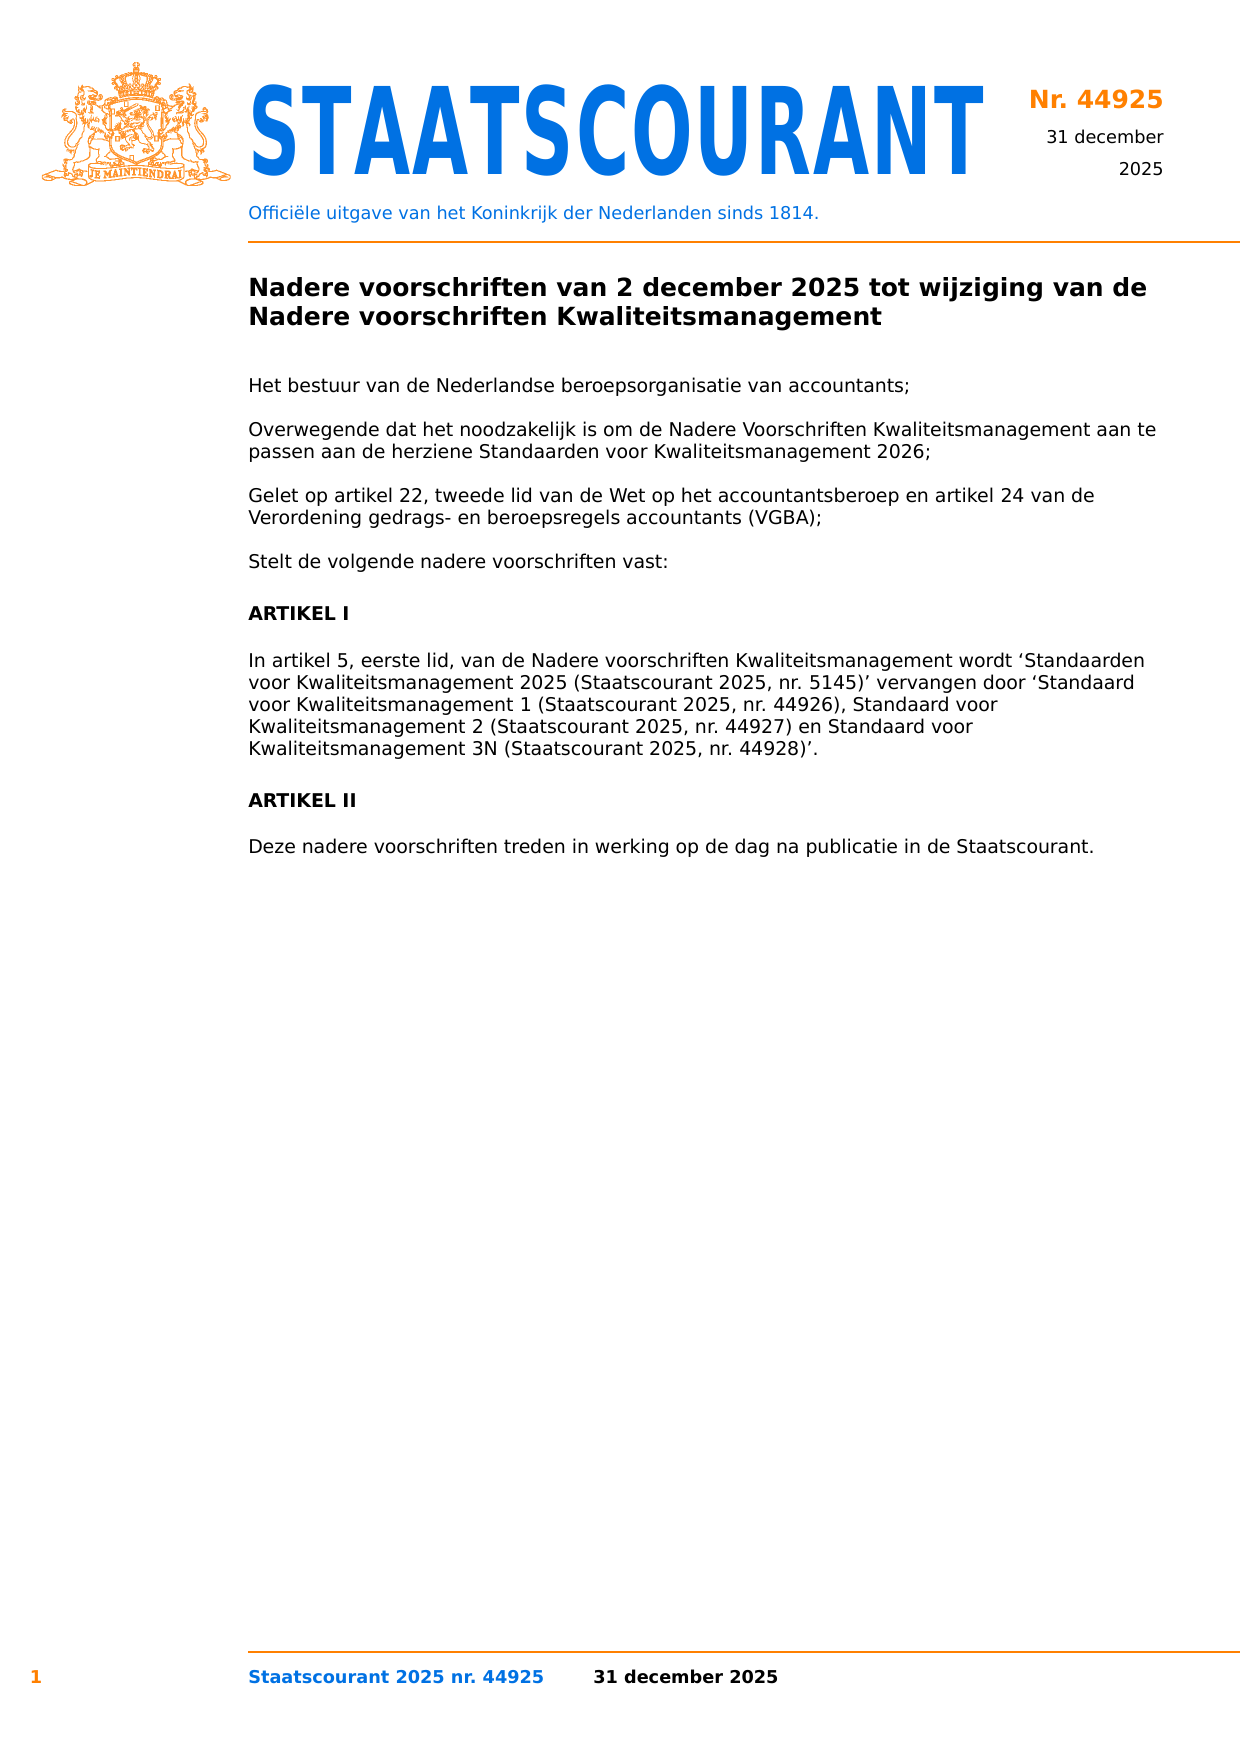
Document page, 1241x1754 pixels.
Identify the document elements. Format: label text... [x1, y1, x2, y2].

subtitle Nadere voorschriften van 2 december 2025 tot wijziging van de Nadere voorschriften Kwaliteitsmanagement [248, 273, 1163, 331]
text Overwegende dat het noodzakelijk is om de Nadere Voorschriften Kwaliteitsmanagement aan te passen aan de herziene Standaarden voor Kwaliteitsmanagement 2026; [248, 419, 1163, 463]
text Deze nadere voorschriften treden in werking op de dag na publicatie in de Staatscourant. [248, 836, 1163, 858]
text Gelet op artikel 22, tweede lid van de Wet op het accountantsberoep en artikel 24 van de Verordening gedrags- en beroepsregels accountants (VGBA); [248, 485, 1163, 529]
text Het bestuur van de Nederlandse beroepsorganisatie van accountants; [248, 375, 1163, 397]
text In artikel 5, eerste lid, van de Nadere voorschriften Kwaliteitsmanagement wordt ‘Standaarden voor Kwaliteitsmanagement 2025 (Staatscourant 2025, nr. 5145)’ vervangen door ‘Standaard voor Kwaliteitsmanagement 1 (Staatscourant 2025, nr. 44926), Standaard voor Kwaliteitsmanagement 2 (Staatscourant 2025, nr. 44927) en Standaard voor Kwaliteitsmanagement 3N (Staatscourant 2025, nr. 44928)’. [248, 649, 1163, 759]
picture [41, 62, 231, 186]
subtitle ARTIKEL II [248, 789, 1163, 811]
subtitle ARTIKEL I [248, 603, 1163, 624]
table_cell Officiële uitgave van het Koninkrijk der Nederlanden sinds 1814. [248, 203, 1240, 241]
table_header STAATSCOURANT [248, 62, 998, 203]
text Stelt de volgende nadere voorschriften vast: [248, 551, 1163, 573]
table_cell 31 december [998, 121, 1240, 153]
table_cell 2025 [998, 153, 1240, 203]
table_header Nr. 44925 [998, 62, 1240, 121]
table_header [25, 62, 248, 241]
